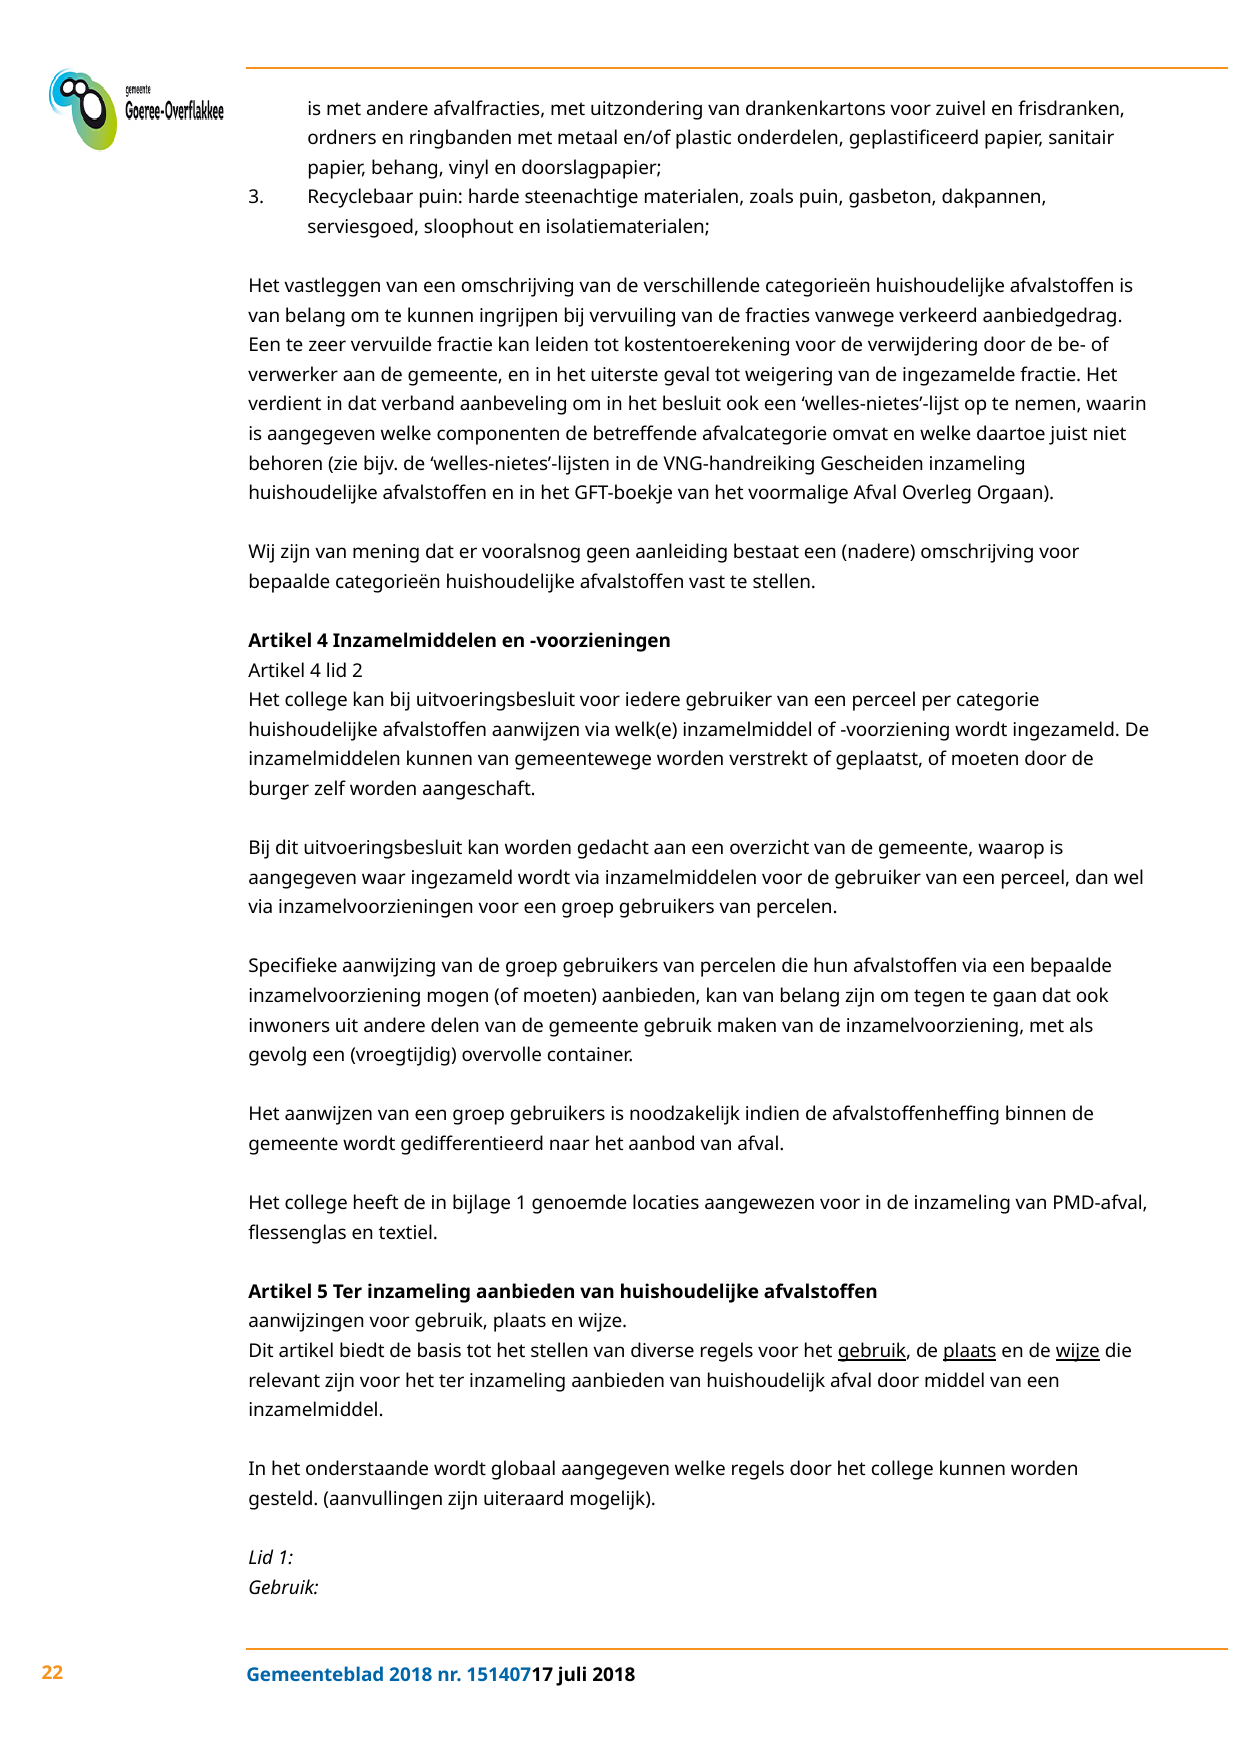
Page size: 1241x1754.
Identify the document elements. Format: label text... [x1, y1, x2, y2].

text aanwijzingen voor gebruik, plaats en wijze. [248, 1308, 1152, 1333]
text Wij zijn van mening dat er vooralsnog geen aanleiding bestaat een (nadere) omschrijving voor bepaalde categorieën huishoudelijke afvalstoffen vast te stellen. [248, 538, 1152, 594]
text Artikel 4 Inzamelmiddelen en -voorzieningen [248, 627, 1152, 653]
text Dit artikel biedt de basis tot het stellen van diverse regels voor het gebruik, de plaats en de wijze die relevant zijn voor het ter inzameling aanbieden van huishoudelijk afval door middel van een inzamelmiddel. [248, 1337, 1152, 1422]
text Specifieke aanwijzing van de groep gebruikers van percelen die hun afvalstoffen via een bepaalde inzamelvoorziening mogen (of moeten) aanbieden, kan van belang zijn om tegen te gaan dat ook inwoners uit andere delen van de gemeente gebruik maken van de inzamelvoorziening, met als gevolg een (vroegtijdig) overvolle container. [248, 953, 1152, 1067]
picture [41, 47, 231, 172]
text Lid 1: [248, 1544, 1152, 1570]
text Bij dit uitvoeringsbesluit kan worden gedacht aan een overzicht van de gemeente, waarop is aangegeven waar ingezameld wordt via inzamelmiddelen voor de gebruiker van een perceel, dan wel via inzamelvoorzieningen voor een groep gebruikers van percelen. [248, 834, 1152, 919]
text Gebruik: [248, 1574, 1152, 1600]
list Recyclebaar puin: harde steenachtige materialen, zoals puin, gasbeton, dakpannen, serviesgoed, sloophout en isolatiematerialen; [248, 183, 1152, 239]
text In het onderstaande wordt globaal aangegeven welke regels door het college kunnen worden gesteld. (aanvullingen zijn uiteraard mogelijk). [248, 1456, 1152, 1511]
text Artikel 4 lid 2 [248, 657, 1152, 683]
text Het aanwijzen van een groep gebruikers is noodzakelijk indien de afvalstoffenheffing binnen de gemeente wordt gedifferentieerd naar het aanbod van afval. [248, 1101, 1152, 1156]
list is met andere afvalfracties, met uitzondering van drankenkartons voor zuivel en frisdranken, ordners en ringbanden met metaal en/of plastic onderdelen, geplastificeerd papier, sanitair papier, behang, vinyl en doorslagpapier; [248, 95, 1152, 180]
text Het vastleggen van een omschrijving van de verschillende categorieën huishoudelijke afvalstoffen is van belang om te kunnen ingrijpen bij vervuiling van de fracties vanwege verkeerd aanbiedgedrag. Een te zeer vervuilde fractie kan leiden tot kostentoerekening voor de verwijdering door de be- of verwerker aan de gemeente, en in het uiterste geval tot weigering van de ingezamelde fractie. Het verdient in dat verband aanbeveling om in het besluit ook een ‘welles-nietes’-lijst op te nemen, waarin is aangegeven welke componenten de betreffende afvalcategorie omvat en welke daartoe juist niet behoren (zie bijv. de ‘welles-nietes’-lijsten in de VNG-handreiking Gescheiden inzameling huishoudelijke afvalstoffen en in het GFT-boekje van het voormalige Afval Overleg Orgaan). [248, 272, 1152, 505]
text Het college heeft de in bijlage 1 genoemde locaties aangewezen voor in de inzameling van PMD-afval, flessenglas en textiel. [248, 1189, 1152, 1245]
text Het college kan bij uitvoeringsbesluit voor iedere gebruiker van een perceel per categorie huishoudelijke afvalstoffen aanwijzen via welk(e) inzamelmiddel of -voorziening wordt ingezameld. De inzamelmiddelen kunnen van gemeentewege worden verstrekt of geplaatst, of moeten door de burger zelf worden aangeschaft. [248, 686, 1152, 801]
text Artikel 5 Ter inzameling aanbieden van huishoudelijke afvalstoffen [248, 1278, 1152, 1304]
